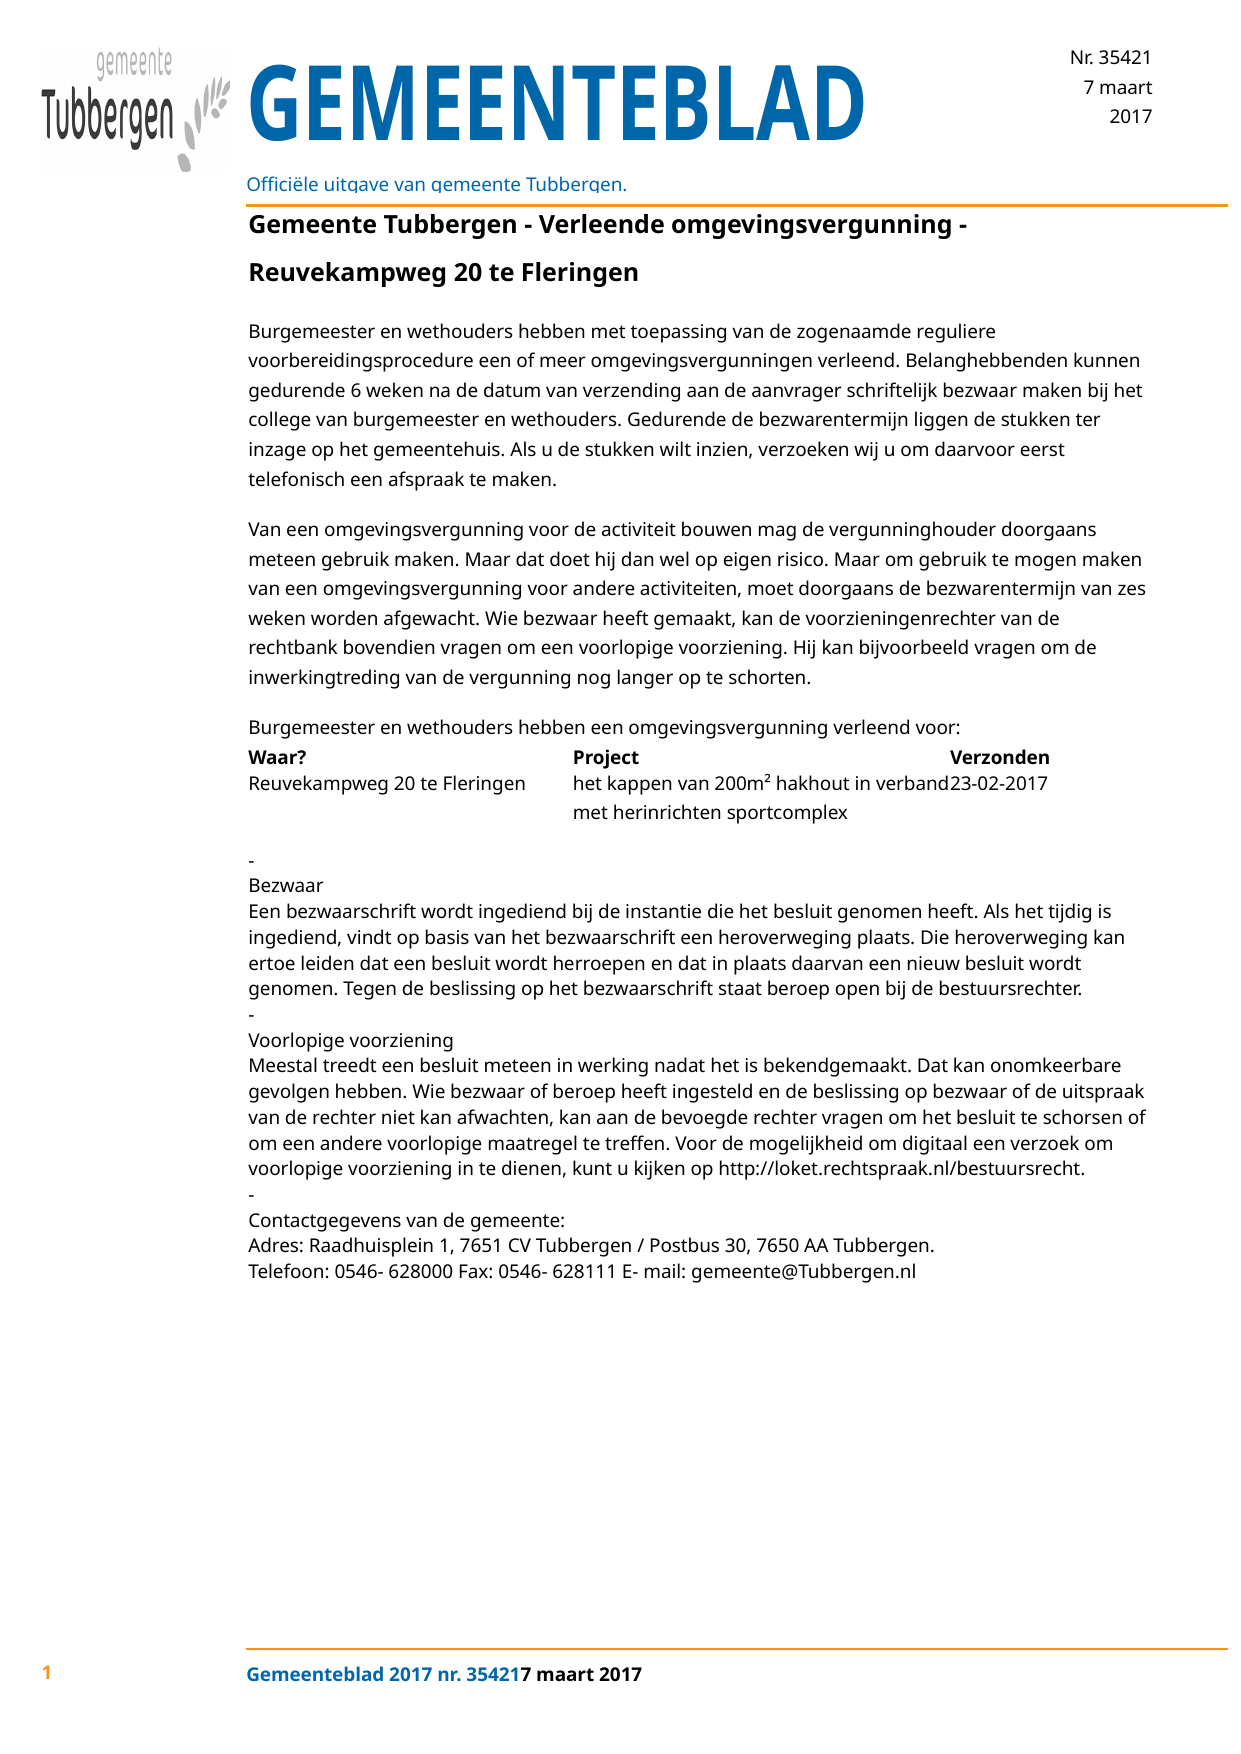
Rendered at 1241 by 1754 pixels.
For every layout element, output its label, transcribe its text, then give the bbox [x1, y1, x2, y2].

text Adres: Raadhuisplein 1, 7651 CV Tubbergen / Postbus 30, 7650 AA Tubbergen. [248, 1233, 1152, 1258]
table_cell Reuvekampweg 20 te Fleringen [248, 770, 573, 825]
table_header Verzonden [950, 744, 1152, 770]
table_cell 23-02-2017 [950, 770, 1152, 825]
table_header Project [573, 744, 950, 770]
text Gemeente Tubbergen - Verleende omgevingsvergunning - Reuvekampweg 20 te Fleringen [248, 207, 1152, 288]
text - [248, 1001, 1152, 1027]
text Voorlopige voorziening [248, 1027, 1152, 1053]
text Burgemeester en wethouders hebben een omgevingsvergunning verleend voor: [248, 714, 1152, 740]
table_cell het kappen van 200m² hakhout in verband met herinrichten sportcomplex [573, 770, 950, 825]
text Burgemeester en wethouders hebben met toepassing van de zogenaamde reguliere voorbereidingsprocedure een of meer omgevingsvergunningen verleend. Belanghebbenden kunnen gedurende 6 weken na de datum van verzending aan de aanvrager schriftelijk bezwaar maken bij het college van burgemeester en wethouders. Gedurende de bezwarentermijn liggen de stukken ter inzage op het gemeentehuis. Als u de stukken wilt inzien, verzoeken wij u om daarvoor eerst telefonisch een afspraak te maken. [248, 318, 1152, 492]
text Bezwaar [248, 872, 1152, 898]
text Van een omgevingsvergunning voor de activiteit bouwen mag de vergunninghouder doorgaans meteen gebruik maken. Maar dat doet hij dan wel op eigen risico. Maar om gebruik te mogen maken van een omgevingsvergunning voor andere activiteiten, moet doorgaans de bezwarentermijn van zes weken worden afgewacht. Wie bezwaar heeft gemaakt, kan de voorzieningenrechter van de rechtbank bovendien vragen om een voorlopige voorziening. Hij kan bijvoorbeeld vragen om de inwerkingtreding van de vergunning nog langer op te schorten. [248, 516, 1152, 690]
table_header Waar? [248, 744, 573, 770]
text - [248, 1181, 1152, 1207]
text Telefoon: 0546- 628000 Fax: 0546- 628111 E- mail: gemeente@Tubbergen.nl [248, 1258, 1152, 1284]
text Contactgegevens van de gemeente: [248, 1207, 1152, 1233]
picture [41, 47, 231, 172]
text Meestal treedt een besluit meteen in werking nadat het is bekendgemaakt. Dat kan onomkeerbare gevolgen hebben. Wie bezwaar of beroep heeft ingesteld en de beslissing op bezwaar of de uitspraak van de rechter niet kan afwachten, kan aan de bevoegde rechter vragen om het besluit te schorsen of om een andere voorlopige maatregel te treffen. Voor de mogelijkheid om digitaal een verzoek om voorlopige voorziening in te dienen, kunt u kijken op http://loket.rechtspraak.nl/bestuursrecht. [248, 1053, 1152, 1181]
text - [248, 847, 1152, 872]
text Een bezwaarschrift wordt ingediend bij de instantie die het besluit genomen heeft. Als het tijdig is ingediend, vindt op basis van het bezwaarschrift een heroverweging plaats. Die heroverweging kan ertoe leiden dat een besluit wordt herroepen en dat in plaats daarvan een nieuw besluit wordt genomen. Tegen de beslissing op het bezwaarschrift staat beroep open bij de bestuursrechter. [248, 898, 1152, 1001]
